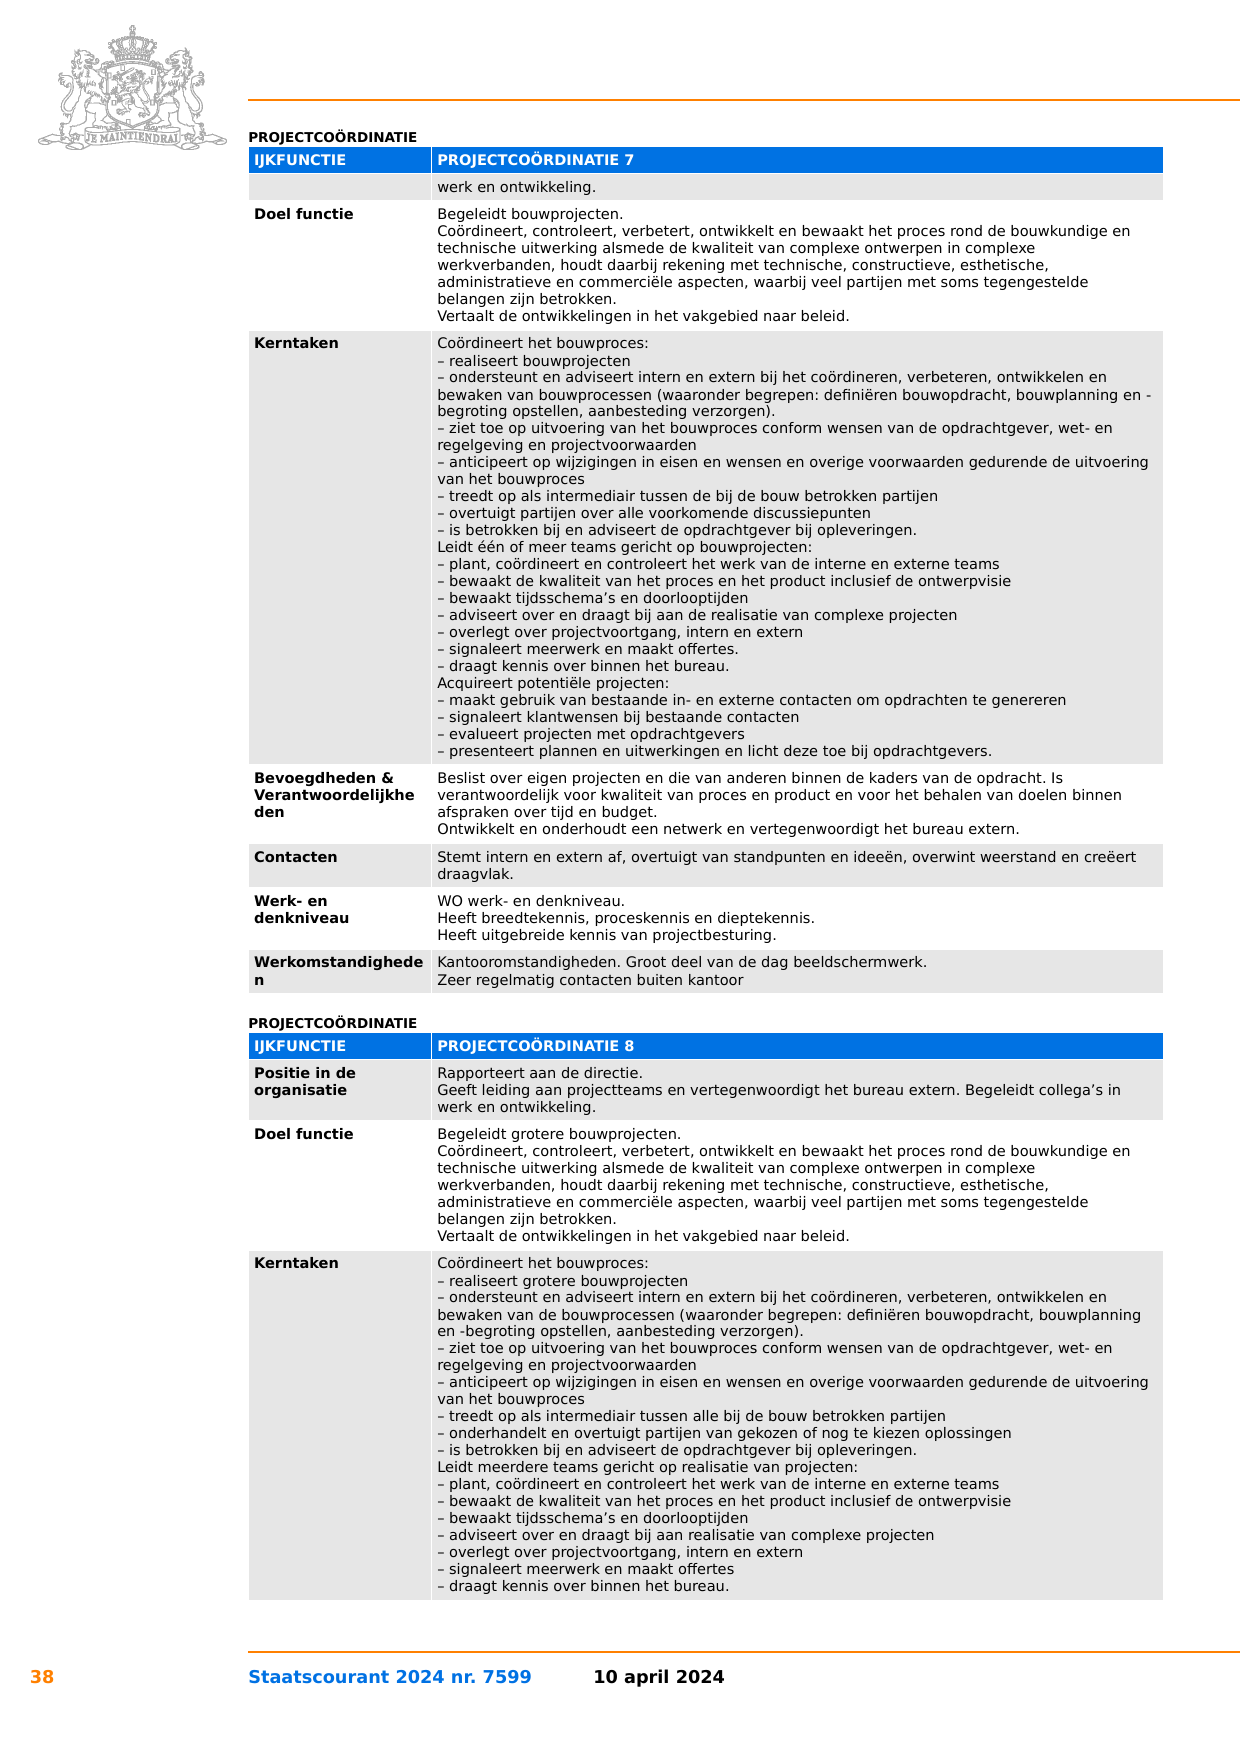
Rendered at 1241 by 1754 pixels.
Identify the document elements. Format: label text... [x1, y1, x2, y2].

table_cell [249, 174, 431, 200]
table_cell Rapporteert aan de directie. Geeft leiding aan projectteams en vertegenwoordigt het bureau extern. Begeleidt collega’s in werk en ontwikkeling. [432, 1060, 1163, 1120]
table_cell Contacten [249, 844, 431, 887]
table_cell werk en ontwikkeling. [432, 174, 1163, 200]
table_cell Coördineert het bouwproces: – realiseert grotere bouwprojecten – ondersteunt en adviseert intern en extern bij het coördineren, verbeteren, ontwikkelen en bewaken van de bouwprocessen (waaronder begrepen: definiëren bouwopdracht, bouwplanning en -begroting opstellen, aanbesteding verzorgen). – ziet toe op uitvoering van het bouwproces conform wensen van de opdrachtgever, wet- en regelgeving en projectvoorwaarden – anticipeert op wijzigingen in eisen en wensen en overige voorwaarden gedurende de uitvoering van het bouwproces – treedt op als intermediair tussen alle bij de bouw betrokken partijen – onderhandelt en overtuigt partijen van gekozen of nog te kiezen oplossingen – is betrokken bij en adviseert de opdrachtgever bij opleveringen. Leidt meerdere teams gericht op realisatie van projecten: – plant, coördineert en controleert het werk van de interne en externe teams – bewaakt de kwaliteit van het proces en het product inclusief de ontwerpvisie – bewaakt tijdsschema’s en doorlooptijden – adviseert over en draagt bij aan realisatie van complexe projecten – overlegt over projectvoortgang, intern en extern – signaleert meerwerk en maakt offertes – draagt kennis over binnen het bureau. [432, 1251, 1163, 1600]
picture [38, 25, 227, 150]
table_cell Werk- en denkniveau [249, 888, 431, 949]
table_cell Doel functie [249, 1121, 431, 1250]
table_cell IJKFUNCTIE [249, 147, 431, 173]
table_cell Coördineert het bouwproces: – realiseert bouwprojecten – ondersteunt en adviseert intern en extern bij het coördineren, verbeteren, ontwikkelen en bewaken van bouwprocessen (waaronder begrepen: definiëren bouwopdracht, bouwplanning en -begroting opstellen, aanbesteding verzorgen). – ziet toe op uitvoering van het bouwproces conform wensen van de opdrachtgever, wet- en regelgeving en projectvoorwaarden – anticipeert op wijzigingen in eisen en wensen en overige voorwaarden gedurende de uitvoering van het bouwproces – treedt op als intermediair tussen de bij de bouw betrokken partijen – overtuigt partijen over alle voorkomende discussiepunten – is betrokken bij en adviseert de opdrachtgever bij opleveringen. Leidt één of meer teams gericht op bouwprojecten: – plant, coördineert en controleert het werk van de interne en externe teams – bewaakt de kwaliteit van het proces en het product inclusief de ontwerpvisie – bewaakt tijdsschema’s en doorlooptijden – adviseert over en draagt bij aan de realisatie van complexe projecten – overlegt over projectvoortgang, intern en extern – signaleert meerwerk en maakt offertes. – draagt kennis over binnen het bureau. Acquireert potentiële projecten: – maakt gebruik van bestaande in- en externe contacten om opdrachten te genereren – signaleert klantwensen bij bestaande contacten – evalueert projecten met opdrachtgevers – presenteert plannen en uitwerkingen en licht deze toe bij opdrachtgevers. [432, 331, 1163, 764]
table_cell Begeleidt grotere bouwprojecten. Coördineert, controleert, verbetert, ontwikkelt en bewaakt het proces rond de bouwkundige en technische uitwerking alsmede de kwaliteit van complexe ontwerpen in complexe werkverbanden, houdt daarbij rekening met technische, constructieve, esthetische, administratieve en commerciële aspecten, waarbij veel partijen met soms tegengestelde belangen zijn betrokken. Vertaalt de ontwikkelingen in het vakgebied naar beleid. [432, 1121, 1163, 1250]
table_cell Kantooromstandigheden. Groot deel van de dag beeldschermwerk. Zeer regelmatig contacten buiten kantoor [432, 950, 1163, 993]
table_cell Doel functie [249, 201, 431, 330]
table_cell Stemt intern en extern af, overtuigt van standpunten en ideeën, overwint weerstand en creëert draagvlak. [432, 844, 1163, 887]
table_cell PROJECTCOÖRDINATIE 7 [432, 147, 1163, 173]
table_header PROJECTCOÖRDINATIE [248, 1016, 1163, 1032]
table_cell Bevoegdheden & Verantwoordelijkheden [249, 766, 431, 843]
table_cell Positie in de organisatie [249, 1060, 431, 1120]
table_cell IJKFUNCTIE [249, 1033, 431, 1059]
table_cell Begeleidt bouwprojecten. Coördineert, controleert, verbetert, ontwikkelt en bewaakt het proces rond de bouwkundige en technische uitwerking alsmede de kwaliteit van complexe ontwerpen in complexe werkverbanden, houdt daarbij rekening met technische, constructieve, esthetische, administratieve en commerciële aspecten, waarbij veel partijen met soms tegengestelde belangen zijn betrokken. Vertaalt de ontwikkelingen in het vakgebied naar beleid. [432, 201, 1163, 330]
table_cell Kerntaken [249, 1251, 431, 1600]
table_cell Kerntaken [249, 331, 431, 764]
table_cell Beslist over eigen projecten en die van anderen binnen de kaders van de opdracht. Is verantwoordelijk voor kwaliteit van proces en product en voor het behalen van doelen binnen afspraken over tijd en budget. Ontwikkelt en onderhoudt een netwerk en vertegenwoordigt het bureau extern. [432, 766, 1163, 843]
table_cell PROJECTCOÖRDINATIE 8 [432, 1033, 1163, 1059]
table_cell WO werk- en denkniveau. Heeft breedtekennis, proceskennis en dieptekennis. Heeft uitgebreide kennis van projectbesturing. [432, 888, 1163, 949]
table_cell Werkomstandigheden [249, 950, 431, 993]
table_header PROJECTCOÖRDINATIE [248, 130, 1163, 146]
